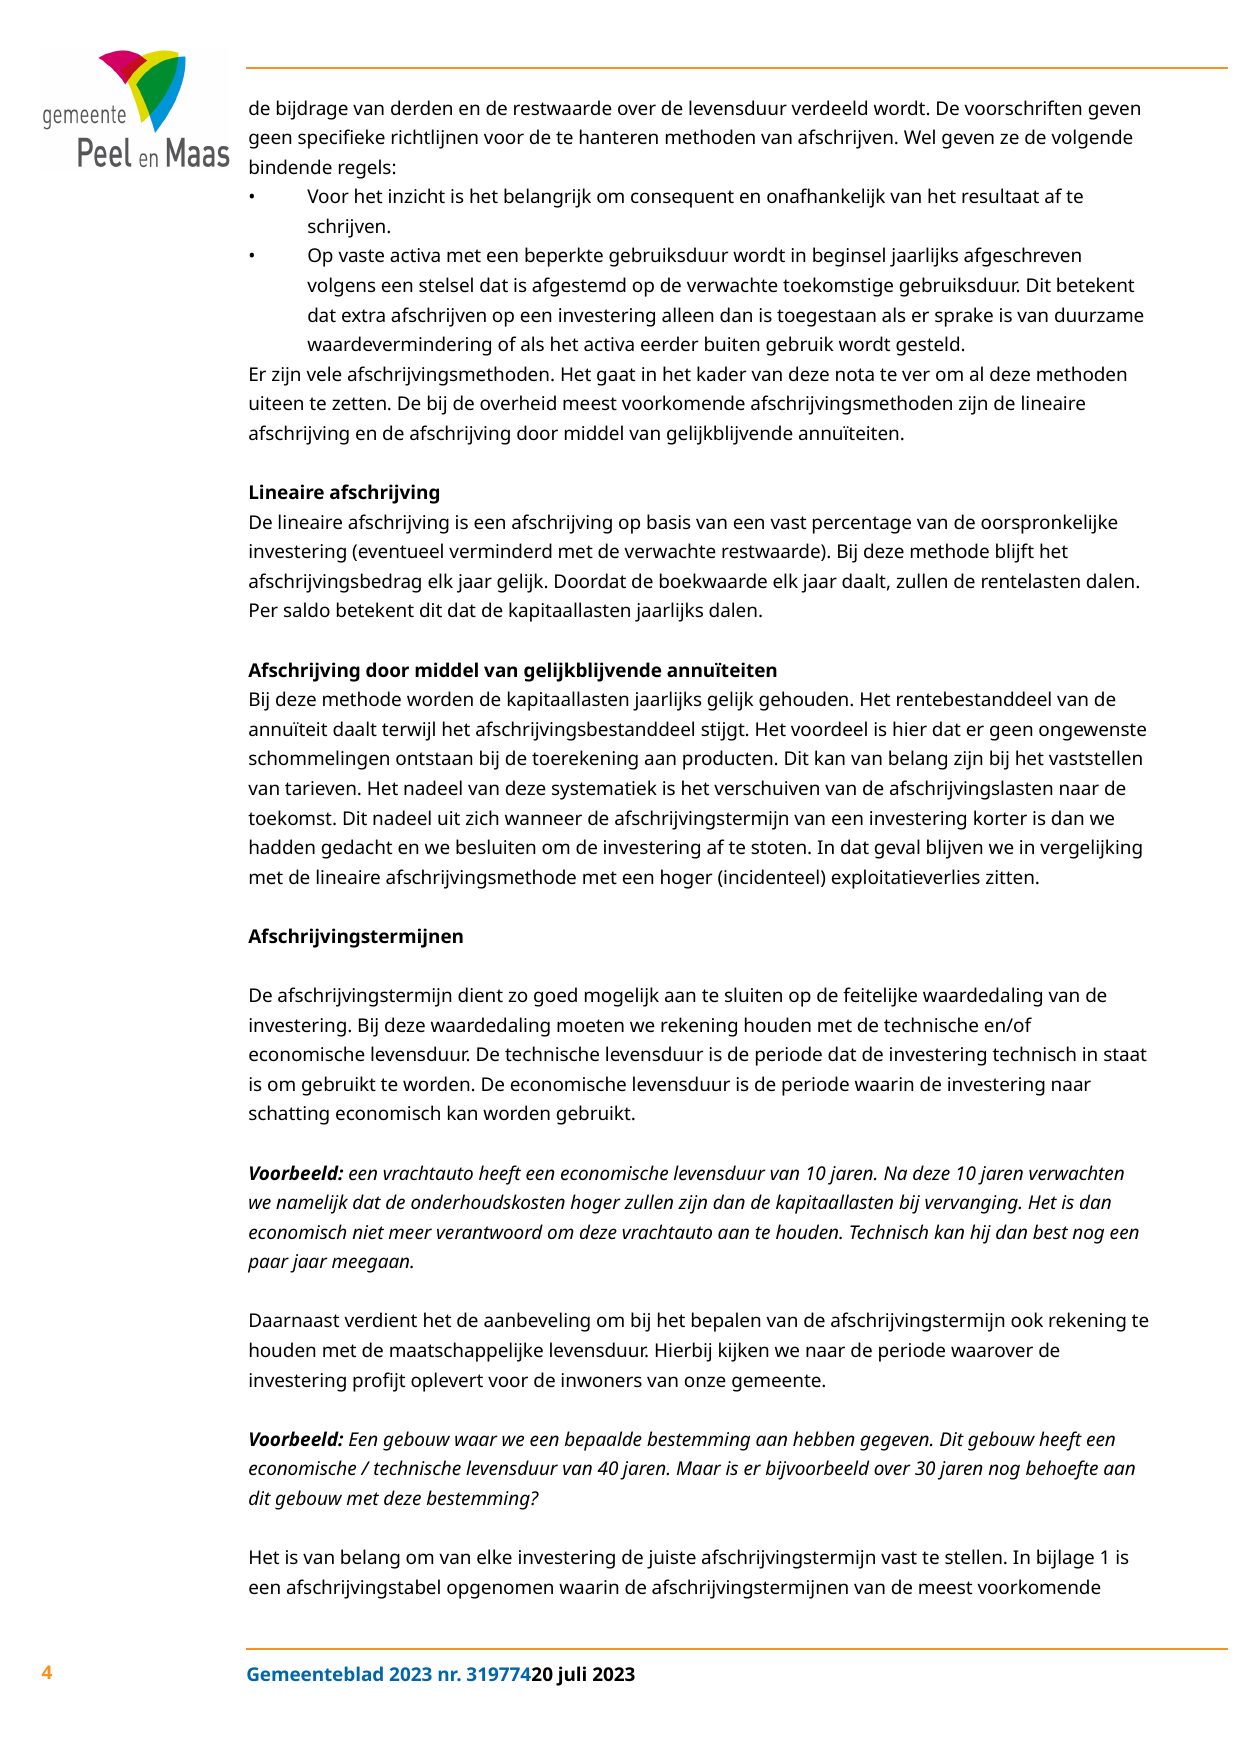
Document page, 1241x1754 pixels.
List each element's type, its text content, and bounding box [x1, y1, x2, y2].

text De lineaire afschrijving is een afschrijving op basis van een vast percentage van de oorspronkelijke investering (eventueel verminderd met de verwachte restwaarde). Bij deze methode blijft het afschrijvingsbedrag elk jaar gelijk. Doordat de boekwaarde elk jaar daalt, zullen de rentelasten dalen. Per saldo betekent dit dat de kapitaallasten jaarlijks dalen. [248, 509, 1152, 623]
text Het is van belang om van elke investering de juiste afschrijvingstermijn vast te stellen. In bijlage 1 is een afschrijvingstabel opgenomen waarin de afschrijvingstermijnen van de meest voorkomende [248, 1544, 1152, 1600]
text Voorbeeld: Een gebouw waar we een bepaalde bestemming aan hebben gegeven. Dit gebouw heeft een economische / technische levensduur van 40 jaren. Maar is er bijvoorbeeld over 30 jaren nog behoefte aan dit gebouw met deze bestemming? [248, 1426, 1152, 1511]
text Er zijn vele afschrijvingsmethoden. Het gaat in het kader van deze nota te ver om al deze methoden uiteen te zetten. De bij de overheid meest voorkomende afschrijvingsmethoden zijn de lineaire afschrijving en de afschrijving door middel van gelijkblijvende annuïteiten. [248, 361, 1152, 446]
text de bijdrage van derden en de restwaarde over de levensduur verdeeld wordt. De voorschriften geven geen specifieke richtlijnen voor de te hanteren methoden van afschrijven. Wel geven ze de volgende bindende regels: [248, 95, 1152, 180]
list Op vaste activa met een beperkte gebruiksduur wordt in beginsel jaarlijks afgeschreven volgens een stelsel dat is afgestemd op de verwachte toekomstige gebruiksduur. Dit betekent dat extra afschrijven op een investering alleen dan is toegestaan als er sprake is van duurzame waardevermindering of als het activa eerder buiten gebruik wordt gesteld. [248, 243, 1152, 357]
picture [41, 47, 231, 172]
text Afschrijvingstermijnen [248, 923, 1152, 949]
list Voor het inzicht is het belangrijk om consequent en onafhankelijk van het resultaat af te schrijven. [248, 183, 1152, 239]
text De afschrijvingstermijn dient zo goed mogelijk aan te sluiten op de feitelijke waardedaling van de investering. Bij deze waardedaling moeten we rekening houden met de technische en/of economische levensduur. De technische levensduur is de periode dat de investering technisch in staat is om gebruikt te worden. De economische levensduur is de periode waarin de investering naar schatting economisch kan worden gebruikt. [248, 982, 1152, 1126]
text Afschrijving door middel van gelijkblijvende annuïteiten [248, 657, 1152, 683]
text Lineaire afschrijving [248, 479, 1152, 505]
text Voorbeeld: een vrachtauto heeft een economische levensduur van 10 jaren. Na deze 10 jaren verwachten we namelijk dat de onderhoudskosten hoger zullen zijn dan de kapitaallasten bij vervanging. Het is dan economisch niet meer verantwoord om deze vrachtauto aan te houden. Technisch kan hij dan best nog een paar jaar meegaan. [248, 1160, 1152, 1274]
text Bij deze methode worden de kapitaallasten jaarlijks gelijk gehouden. Het rentebestanddeel van de annuïteit daalt terwijl het afschrijvingsbestanddeel stijgt. Het voordeel is hier dat er geen ongewenste schommelingen ontstaan bij de toerekening aan producten. Dit kan van belang zijn bij het vaststellen van tarieven. Het nadeel van deze systematiek is het verschuiven van de afschrijvingslasten naar de toekomst. Dit nadeel uit zich wanneer de afschrijvingstermijn van een investering korter is dan we hadden gedacht en we besluiten om de investering af te stoten. In dat geval blijven we in vergelijking met de lineaire afschrijvingsmethode met een hoger (incidenteel) exploitatieverlies zitten. [248, 686, 1152, 890]
text Daarnaast verdient het de aanbeveling om bij het bepalen van de afschrijvingstermijn ook rekening te houden met de maatschappelijke levensduur. Hierbij kijken we naar de periode waarover de investering profijt oplevert voor de inwoners van onze gemeente. [248, 1308, 1152, 1393]
